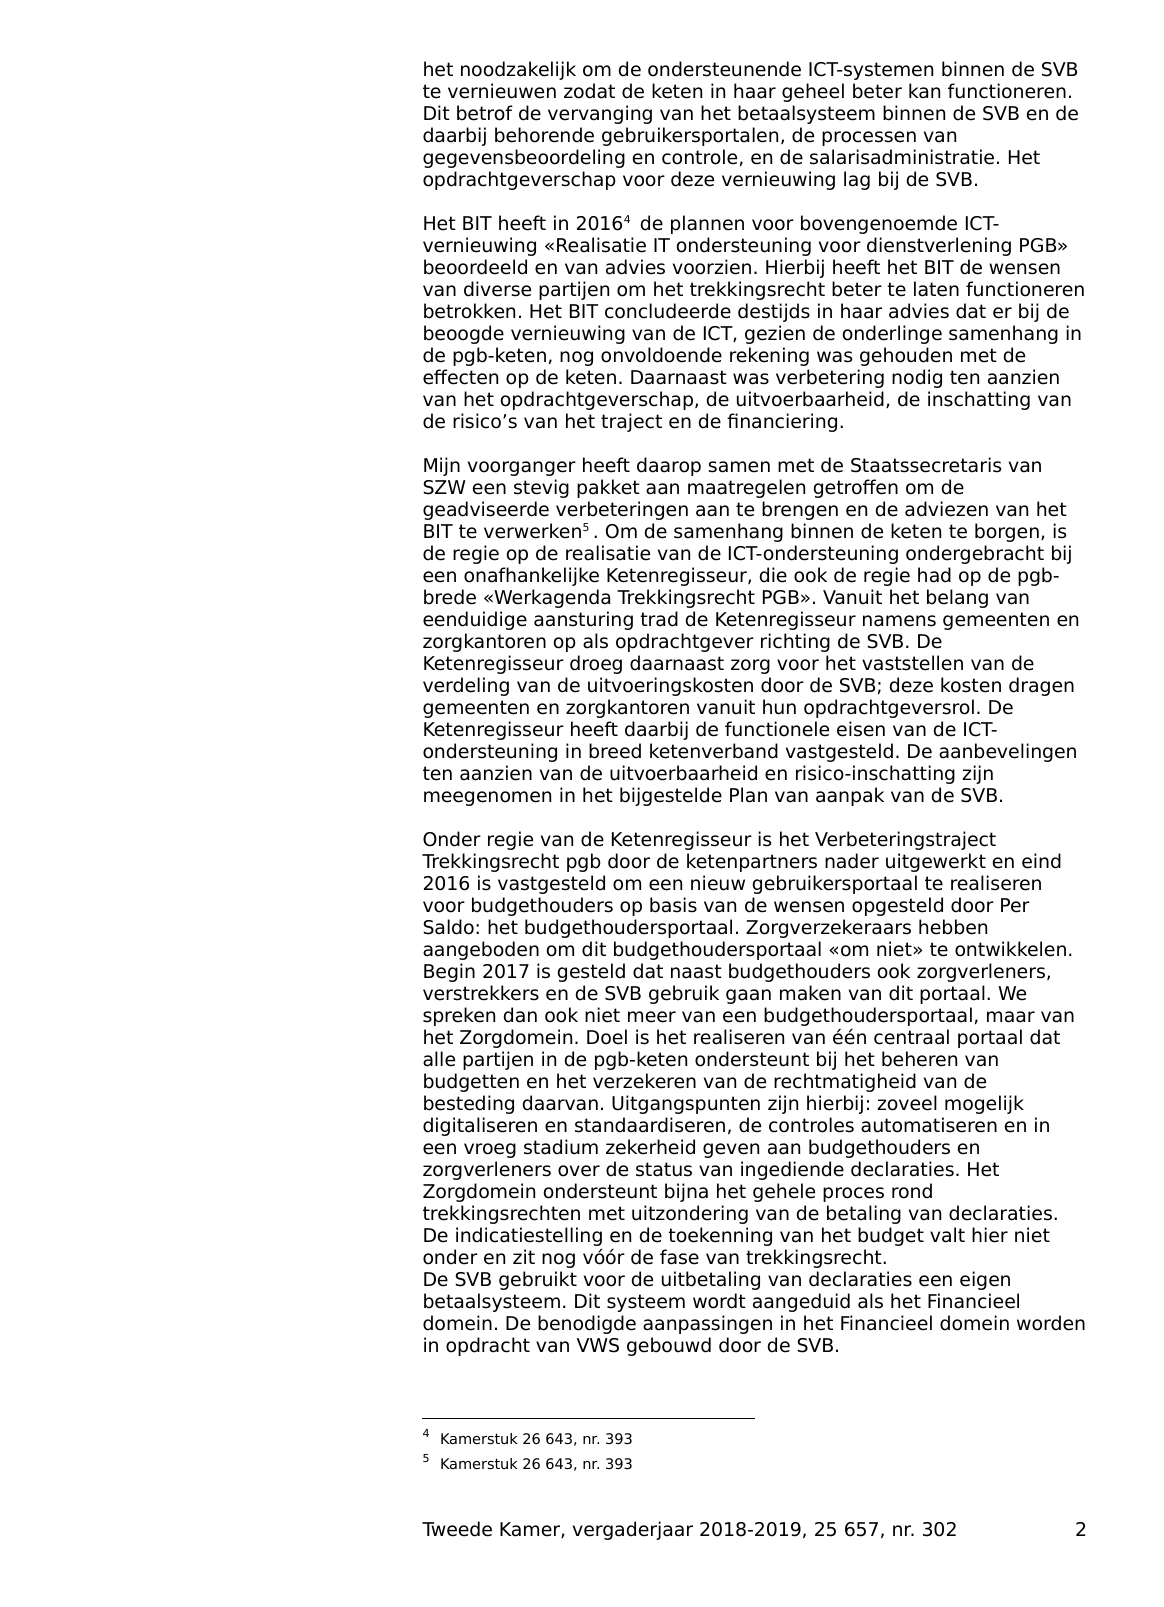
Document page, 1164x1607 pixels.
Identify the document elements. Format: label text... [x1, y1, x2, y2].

text Onder regie van de Ketenregisseur is het Verbeteringstraject Trekkingsrecht pgb door de ketenpartners nader uitgewerkt en eind 2016 is vastgesteld om een nieuw gebruikersportaal te realiseren voor budgethouders op basis van de wensen opgesteld door Per Saldo: het budgethoudersportaal. Zorgverzekeraars hebben aangeboden om dit budgethoudersportaal «om niet» te ontwikkelen. Begin 2017 is gesteld dat naast budgethouders ook zorgverleners, verstrekkers en de SVB gebruik gaan maken van dit portaal. We spreken dan ook niet meer van een budgethoudersportaal, maar van het Zorgdomein. Doel is het realiseren van één centraal portaal dat alle partijen in de pgb-keten ondersteunt bij het beheren van budgetten en het verzekeren van de rechtmatigheid van de besteding daarvan. Uitgangspunten zijn hierbij: zoveel mogelijk digitaliseren en standaardiseren, de controles automatiseren en in een vroeg stadium zekerheid geven aan budgethouders en zorgverleners over de status van ingediende declaraties. Het Zorgdomein ondersteunt bijna het gehele proces rond trekkingsrechten met uitzondering van de betaling van declaraties. De indicatiestelling en de toekenning van het budget valt hier niet onder en zit nog vóór de fase van trekkingsrecht. [422, 829, 1087, 1268]
text het noodzakelijk om de ondersteunende ICT-systemen binnen de SVB te vernieuwen zodat de keten in haar geheel beter kan functioneren. Dit betrof de vervanging van het betaalsysteem binnen de SVB en de daarbij behorende gebruikersportalen, de processen van gegevensbeoordeling en controle, en de salarisadministratie. Het opdrachtgeverschap voor deze vernieuwing lag bij de SVB. [422, 59, 1087, 191]
text Mijn voorganger heeft daarop samen met de Staatssecretaris van SZW een stevig pakket aan maatregelen getroffen om de geadviseerde verbeteringen aan te brengen en de adviezen van het BIT te verwerken. Om de samenhang binnen de keten te borgen, is de regie op de realisatie van de ICT-ondersteuning ondergebracht bij een onafhankelijke Ketenregisseur, die ook de regie had op de pgb-brede «Werkagenda Trekkingsrecht PGB». Vanuit het belang van eenduidige aansturing trad de Ketenregisseur namens gemeenten en zorgkantoren op als opdrachtgever richting de SVB. De Ketenregisseur droeg daarnaast zorg voor het vaststellen van de verdeling van de uitvoeringskosten door de SVB; deze kosten dragen gemeenten en zorgkantoren vanuit hun opdrachtgeversrol. De Ketenregisseur heeft daarbij de functionele eisen van de ICT-ondersteuning in breed ketenverband vastgesteld. De aanbevelingen ten aanzien van de uitvoerbaarheid en risico-inschatting zijn meegenomen in het bijgestelde Plan van aanpak van de SVB. [422, 455, 1087, 807]
text Kamerstuk 26 643, nr. 393 [422, 1452, 1087, 1474]
text De SVB gebruikt voor de uitbetaling van declaraties een eigen betaalsysteem. Dit systeem wordt aangeduid als het Financieel domein. De benodigde aanpassingen in het Financieel domein worden in opdracht van VWS gebouwd door de SVB. [422, 1268, 1087, 1356]
text Kamerstuk 26 643, nr. 393 [422, 1427, 1087, 1449]
text Het BIT heeft in 2016 de plannen voor bovengenoemde ICT-vernieuwing «Realisatie IT ondersteuning voor dienstverlening PGB» beoordeeld en van advies voorzien. Hierbij heeft het BIT de wensen van diverse partijen om het trekkingsrecht beter te laten functioneren betrokken. Het BIT concludeerde destijds in haar advies dat er bij de beoogde vernieuwing van de ICT, gezien de onderlinge samenhang in de pgb-keten, nog onvoldoende rekening was gehouden met de effecten op de keten. Daarnaast was verbetering nodig ten aanzien van het opdrachtgeverschap, de uitvoerbaarheid, de inschatting van de risico’s van het traject en de financiering. [422, 213, 1087, 433]
